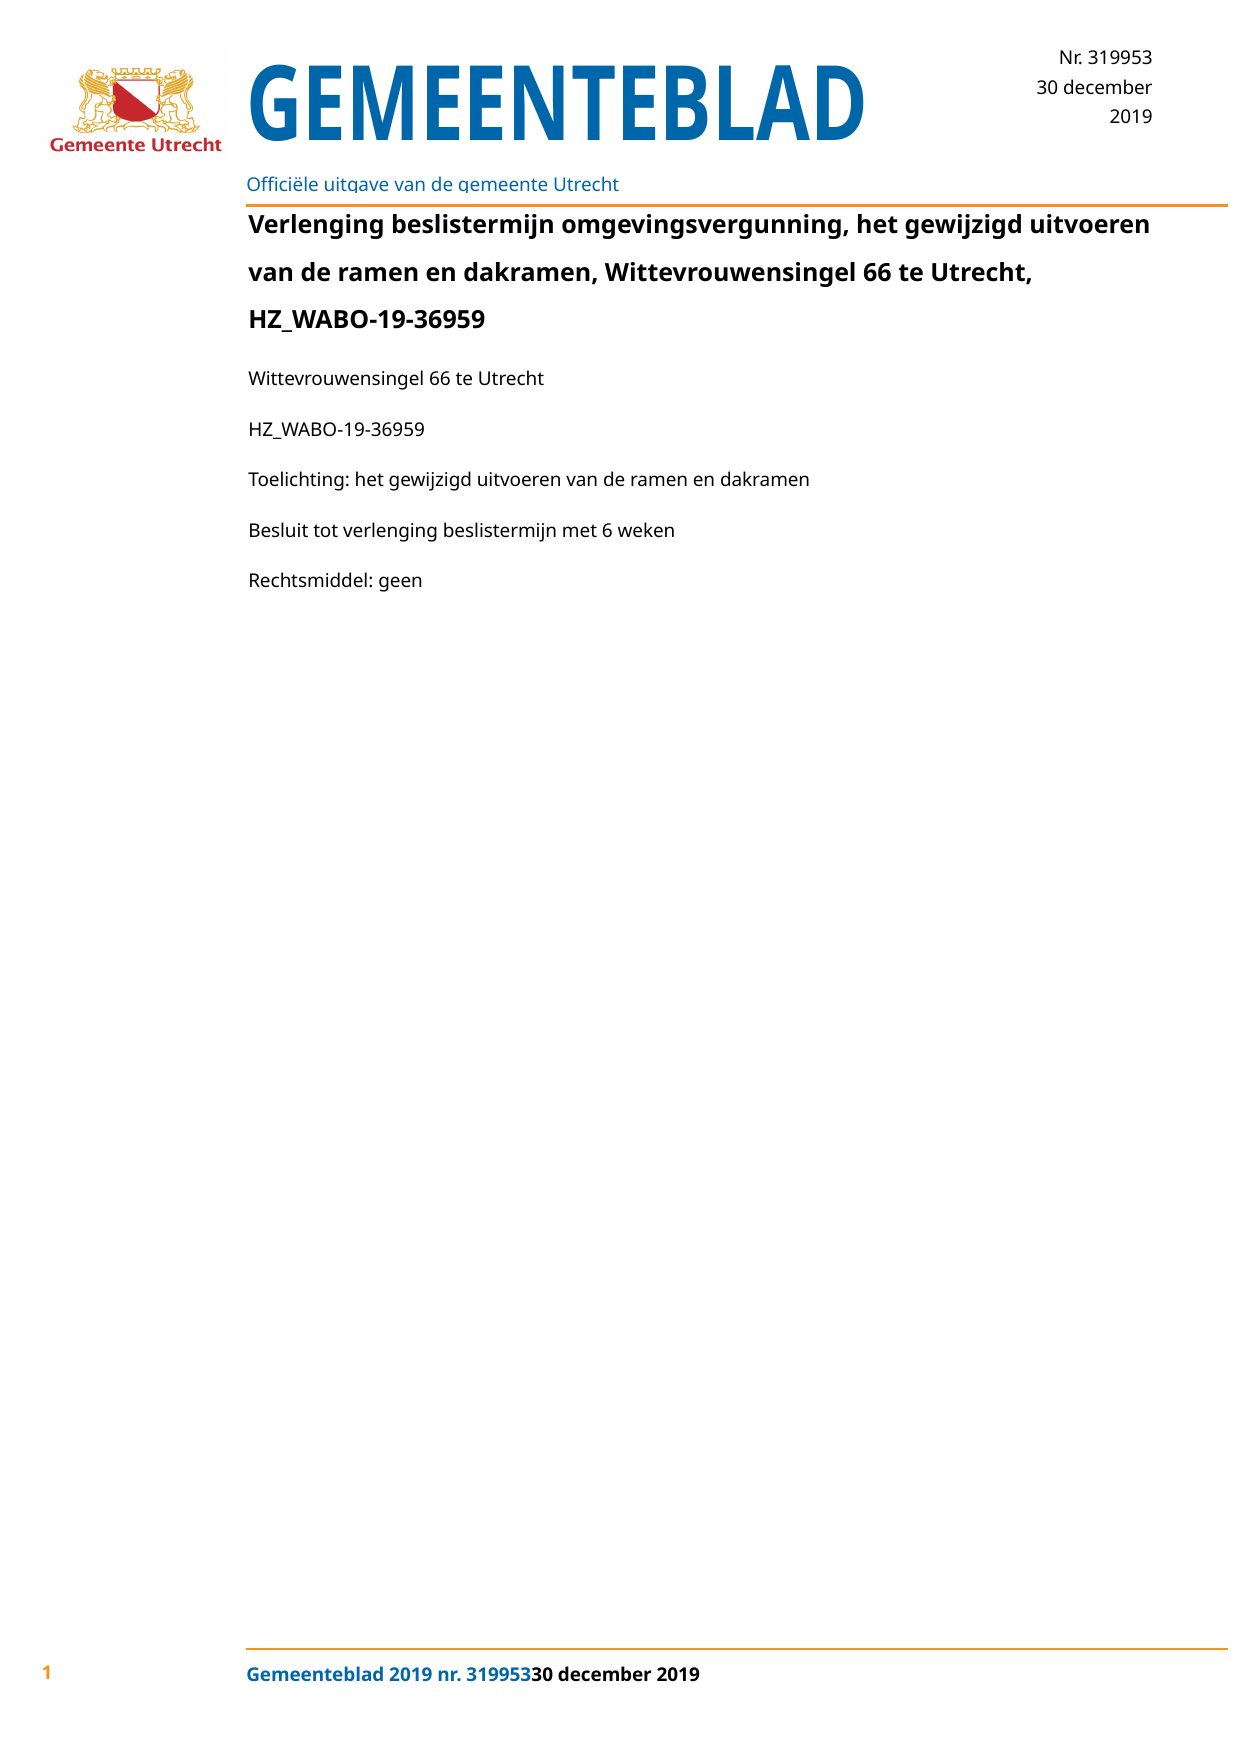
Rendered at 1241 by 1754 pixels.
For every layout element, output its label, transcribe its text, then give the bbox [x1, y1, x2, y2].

text Wittevrouwensingel 66 te Utrecht [248, 366, 1152, 391]
text HZ_WABO-19-36959 [248, 416, 1152, 442]
picture [41, 47, 231, 172]
text Rechtsmiddel: geen [248, 567, 1152, 593]
text Verlenging beslistermijn omgevingsvergunning, het gewijzigd uitvoeren van de ramen en dakramen, Wittevrouwensingel 66 te Utrecht, HZ_WABO-19-36959 [248, 207, 1152, 336]
text Besluit tot verlenging beslistermijn met 6 weken [248, 517, 1152, 542]
text Toelichting: het gewijzigd uitvoeren van de ramen en dakramen [248, 466, 1152, 492]
